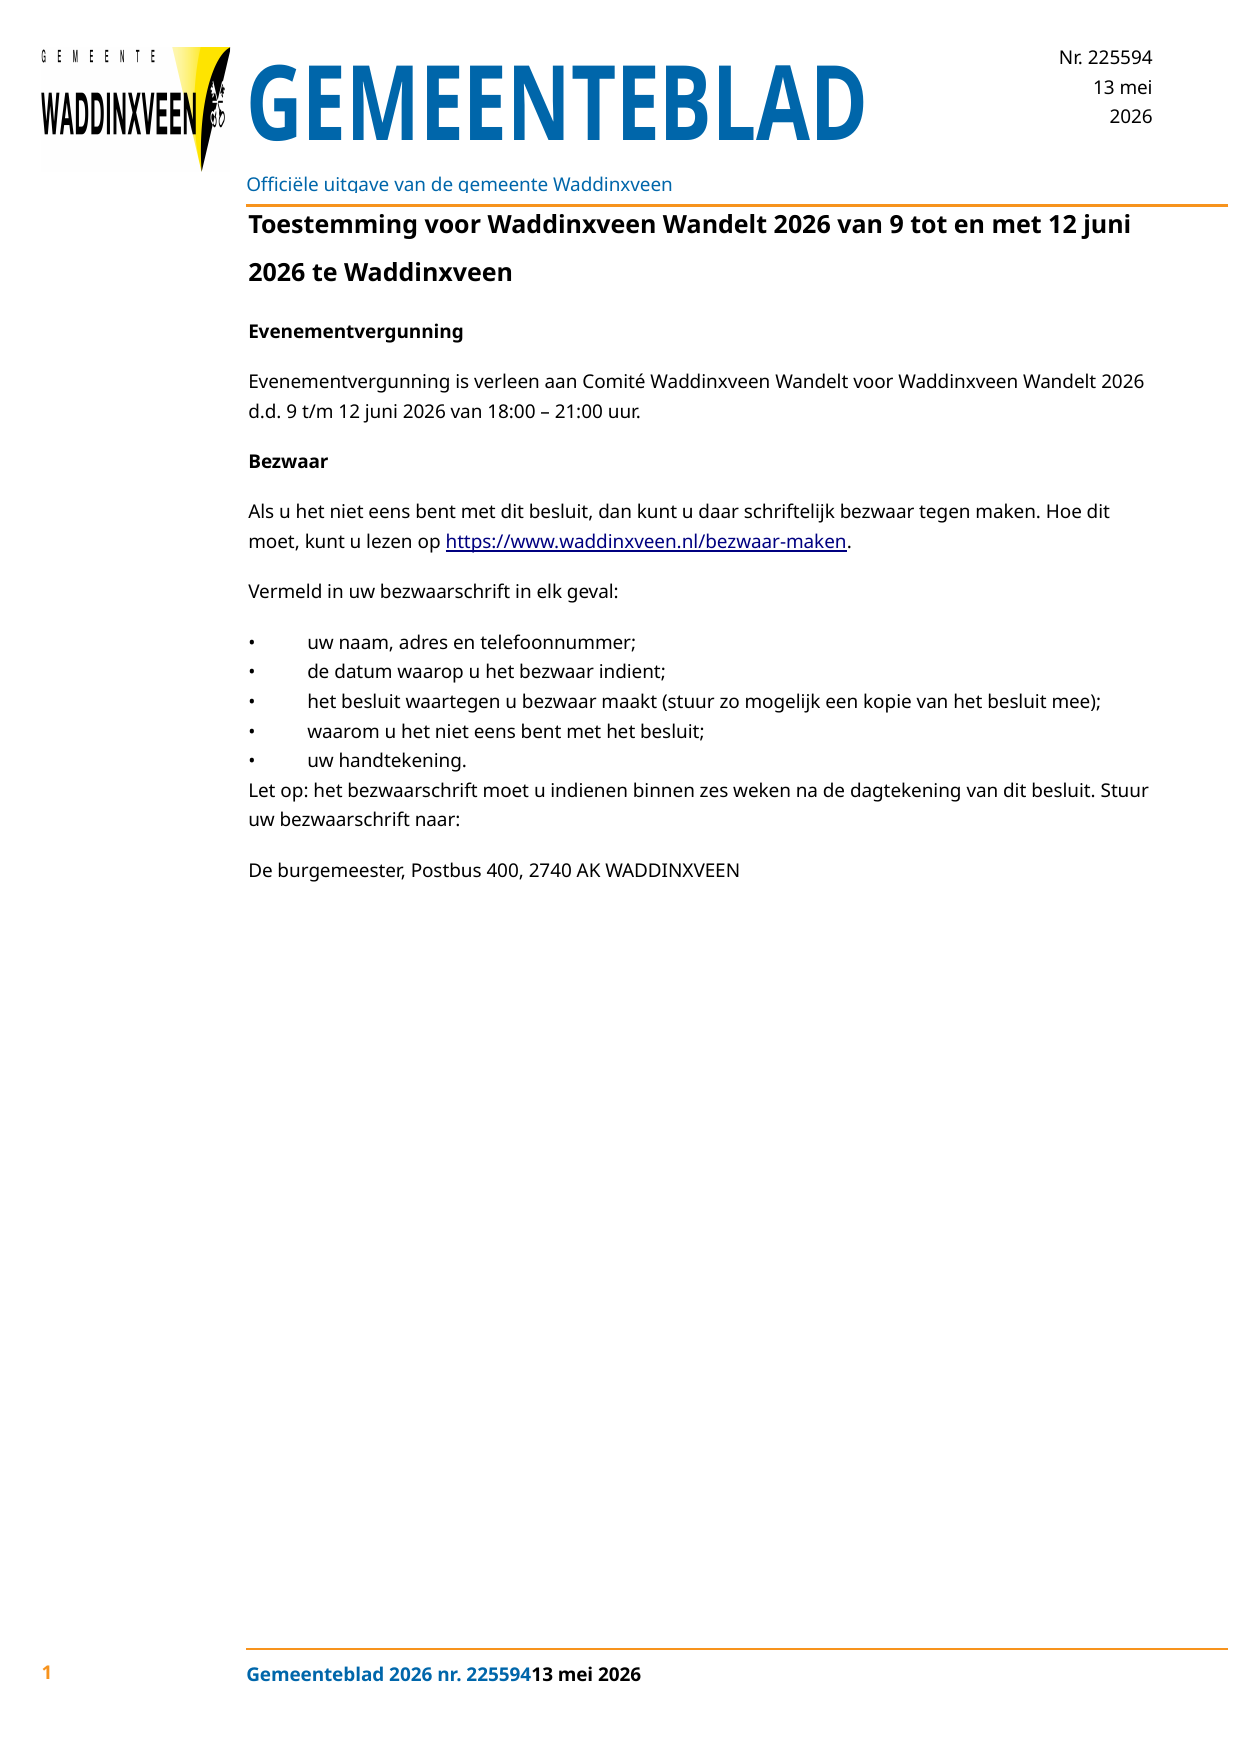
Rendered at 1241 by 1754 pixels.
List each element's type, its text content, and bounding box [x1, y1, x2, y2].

text Let op: het bezwaarschrift moet u indienen binnen zes weken na de dagtekening van dit besluit. Stuur uw bezwaarschrift naar: [248, 777, 1152, 832]
text Evenementvergunning [248, 318, 1152, 344]
list uw naam, adres en telefoonnummer; [248, 629, 1152, 655]
text Als u het niet eens bent met dit besluit, dan kunt u daar schriftelijk bezwaar tegen maken. Hoe dit moet, kunt u lezen op https://www.waddinxveen.nl/bezwaar-maken. [248, 499, 1152, 554]
list uw handtekening. [248, 747, 1152, 773]
text Toestemming voor Waddinxveen Wandelt 2026 van 9 tot en met 12 juni 2026 te Waddinxveen [248, 207, 1152, 288]
picture [41, 47, 231, 172]
text Evenementvergunning is verleen aan Comité Waddinxveen Wandelt voor Waddinxveen Wandelt 2026 d.d. 9 t/m 12 juni 2026 van 18:00 – 21:00 uur. [248, 368, 1152, 424]
text Vermeld in uw bezwaarschrift in elk geval: [248, 579, 1152, 604]
list het besluit waartegen u bezwaar maakt (stuur zo mogelijk een kopie van het besluit mee); [248, 688, 1152, 714]
text Bezwaar [248, 448, 1152, 474]
list de datum waarop u het bezwaar indient; [248, 659, 1152, 684]
text De burgemeester, Postbus 400, 2740 AK WADDINXVEEN [248, 857, 1152, 883]
list waarom u het niet eens bent met het besluit; [248, 718, 1152, 744]
